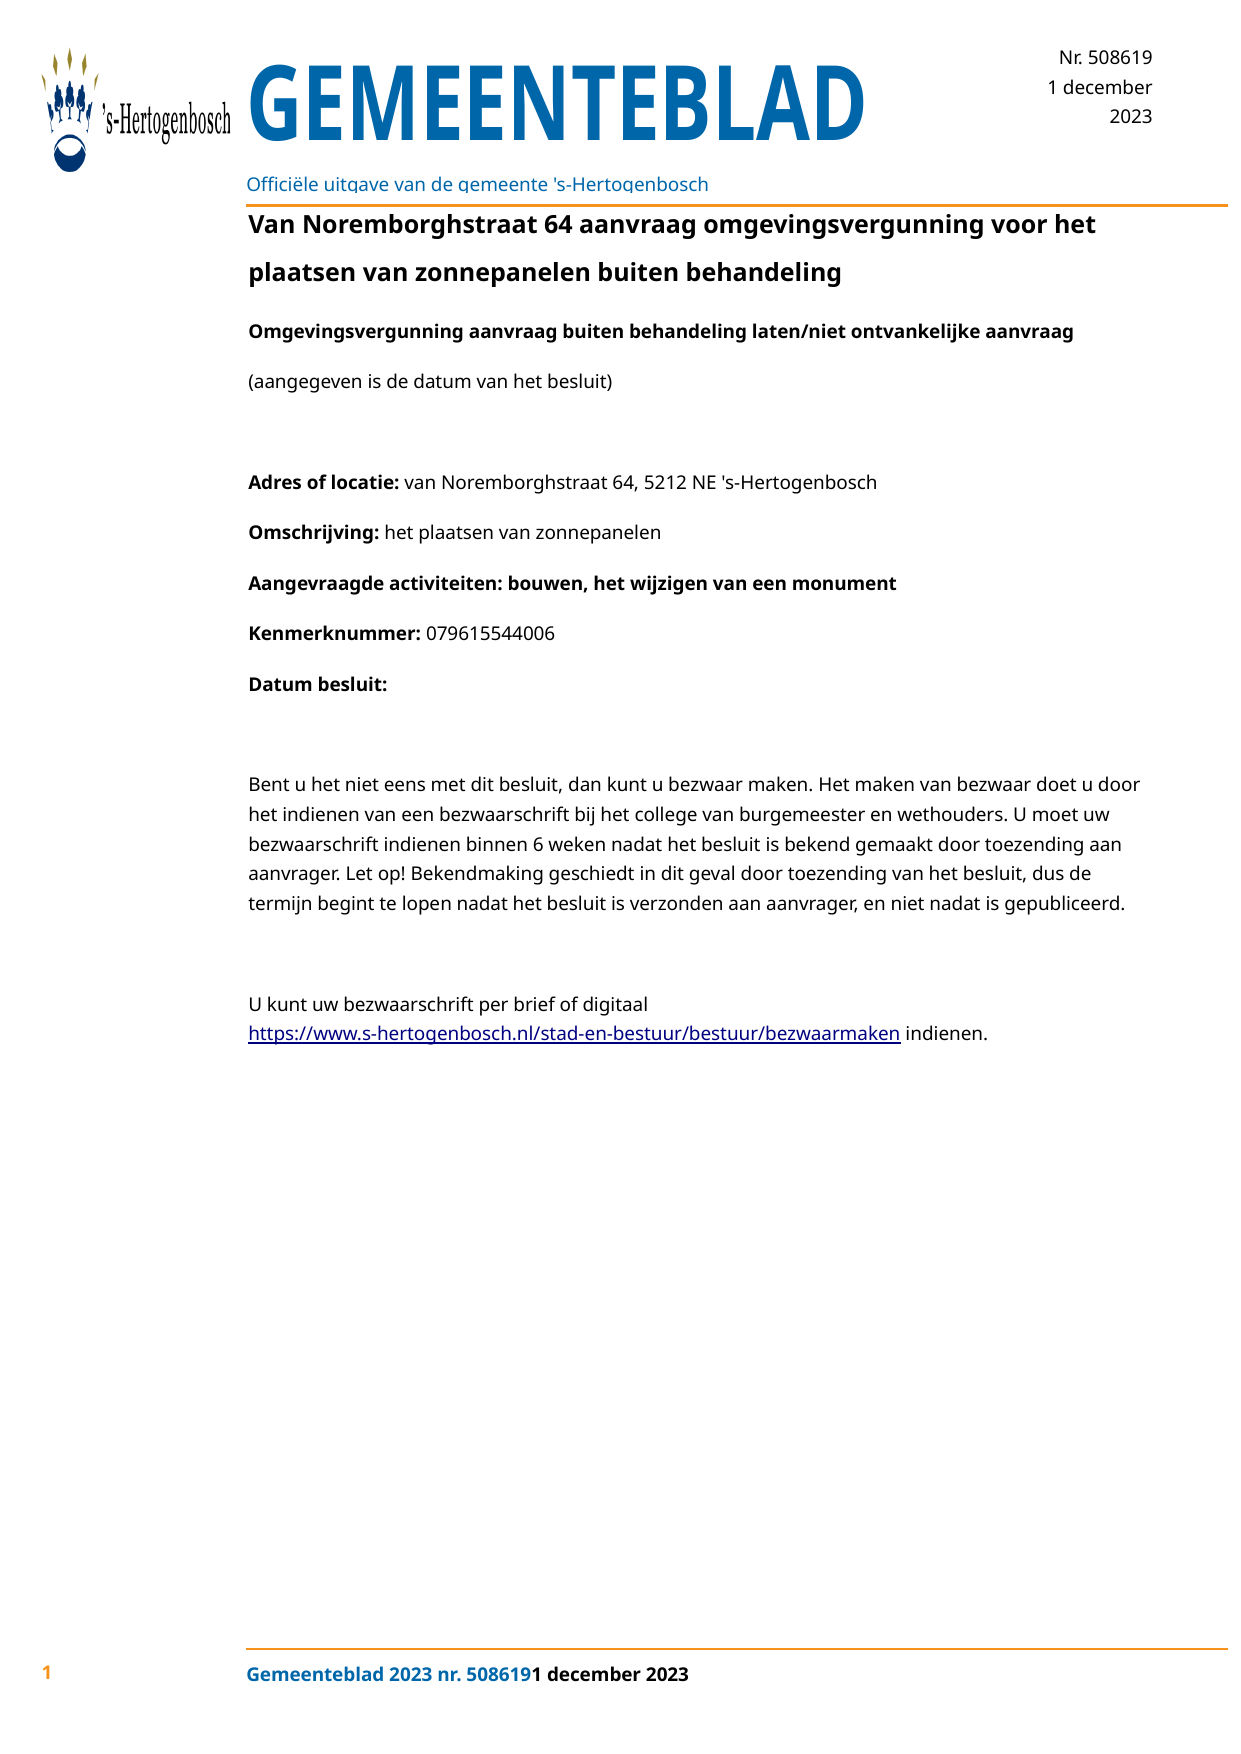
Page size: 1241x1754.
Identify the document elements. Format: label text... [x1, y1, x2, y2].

picture [41, 47, 231, 172]
text Bent u het niet eens met dit besluit, dan kunt u bezwaar maken. Het maken van bezwaar doet u door het indienen van een bezwaarschrift bij het college van burgemeester en wethouders. U moet uw bezwaarschrift indienen binnen 6 weken nadat het besluit is bekend gemaakt door toezending aan aanvrager. Let op! Bekendmaking geschiedt in dit geval door toezending van het besluit, dus de termijn begint te lopen nadat het besluit is verzonden aan aanvrager, en niet nadat is gepubliceerd. [248, 772, 1152, 916]
text U kunt uw bezwaarschrift per brief of digitaal https://www.s-hertogenbosch.nl/stad-en-bestuur/bestuur/bezwaarmaken indienen. [248, 991, 1152, 1046]
text Adres of locatie: van Noremborghstraat 64, 5212 NE 's-Hertogenbosch [248, 469, 1152, 495]
text (aangegeven is de datum van het besluit) [248, 368, 1152, 394]
text Aangevraagde activiteiten: bouwen, het wijzigen van een monument [248, 570, 1152, 596]
text Datum besluit: [248, 671, 1152, 697]
text Kenmerknummer: 079615544006 [248, 620, 1152, 646]
text Van Noremborghstraat 64 aanvraag omgevingsvergunning voor het plaatsen van zonnepanelen buiten behandeling [248, 207, 1152, 288]
text Omgevingsvergunning aanvraag buiten behandeling laten/niet ontvankelijke aanvraag [248, 318, 1152, 344]
text Omschrijving: het plaatsen van zonnepanelen [248, 519, 1152, 545]
